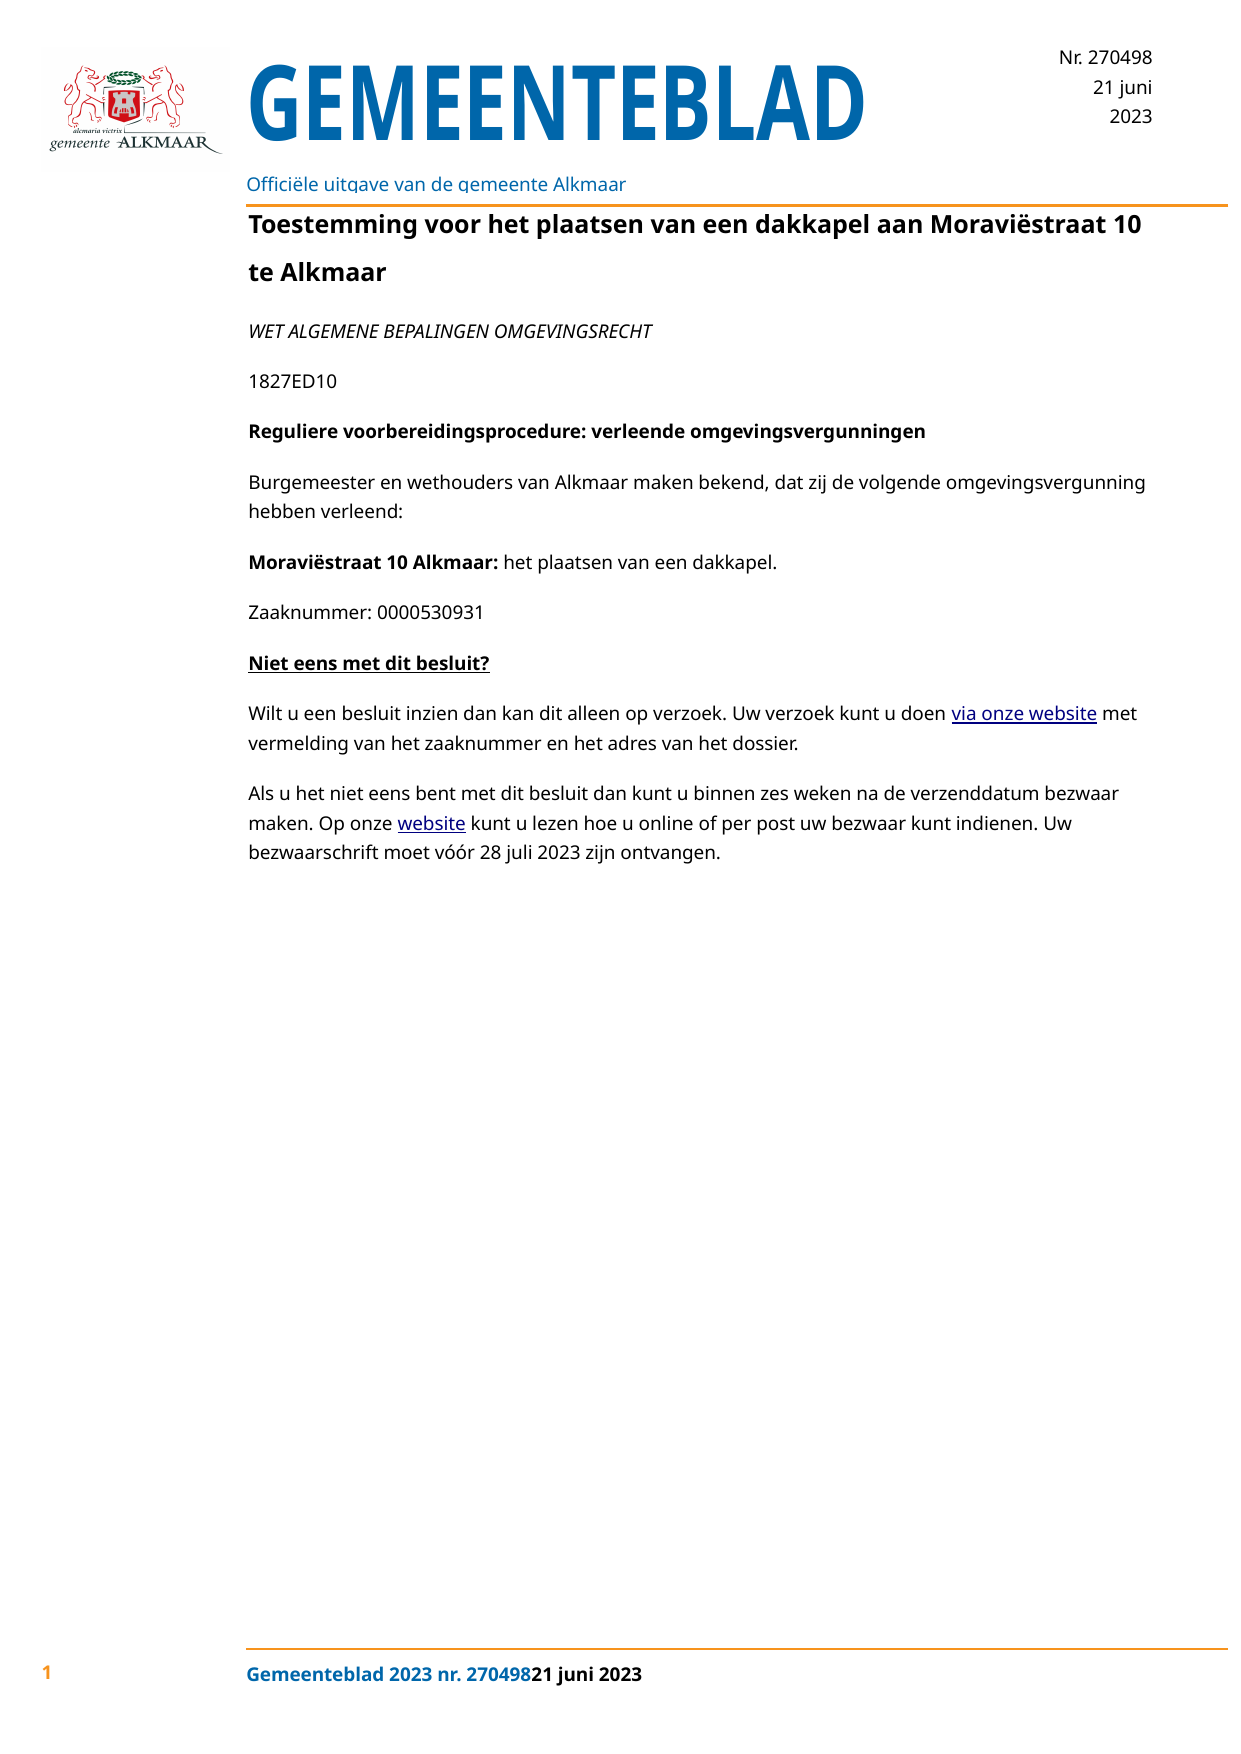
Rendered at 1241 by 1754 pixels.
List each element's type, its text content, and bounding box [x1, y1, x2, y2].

text Als u het niet eens bent met dit besluit dan kunt u binnen zes weken na de verzenddatum bezwaar maken. Op onze website kunt u lezen hoe u online of per post uw bezwaar kunt indienen. Uw bezwaarschrift moet vóór 28 juli 2023 zijn ontvangen. [248, 780, 1152, 865]
text Moraviëstraat 10 Alkmaar: het plaatsen van een dakkapel. [248, 549, 1152, 575]
text WET ALGEMENE BEPALINGEN OMGEVINGSRECHT [248, 318, 1152, 344]
text Niet eens met dit besluit? [248, 650, 1152, 676]
text Burgemeester en wethouders van Alkmaar maken bekend, dat zij de volgende omgevingsvergunning hebben verleend: [248, 469, 1152, 524]
text Wilt u een besluit inzien dan kan dit alleen op verzoek. Uw verzoek kunt u doen via onze website met vermelding van het zaaknummer en het adres van het dossier. [248, 700, 1152, 756]
text Toestemming voor het plaatsen van een dakkapel aan Moraviëstraat 10 te Alkmaar [248, 207, 1152, 288]
text 1827ED10 [248, 368, 1152, 394]
picture [41, 47, 231, 172]
text Reguliere voorbereidingsprocedure: verleende omgevingsvergunningen [248, 419, 1152, 444]
text Zaaknummer: 0000530931 [248, 599, 1152, 625]
